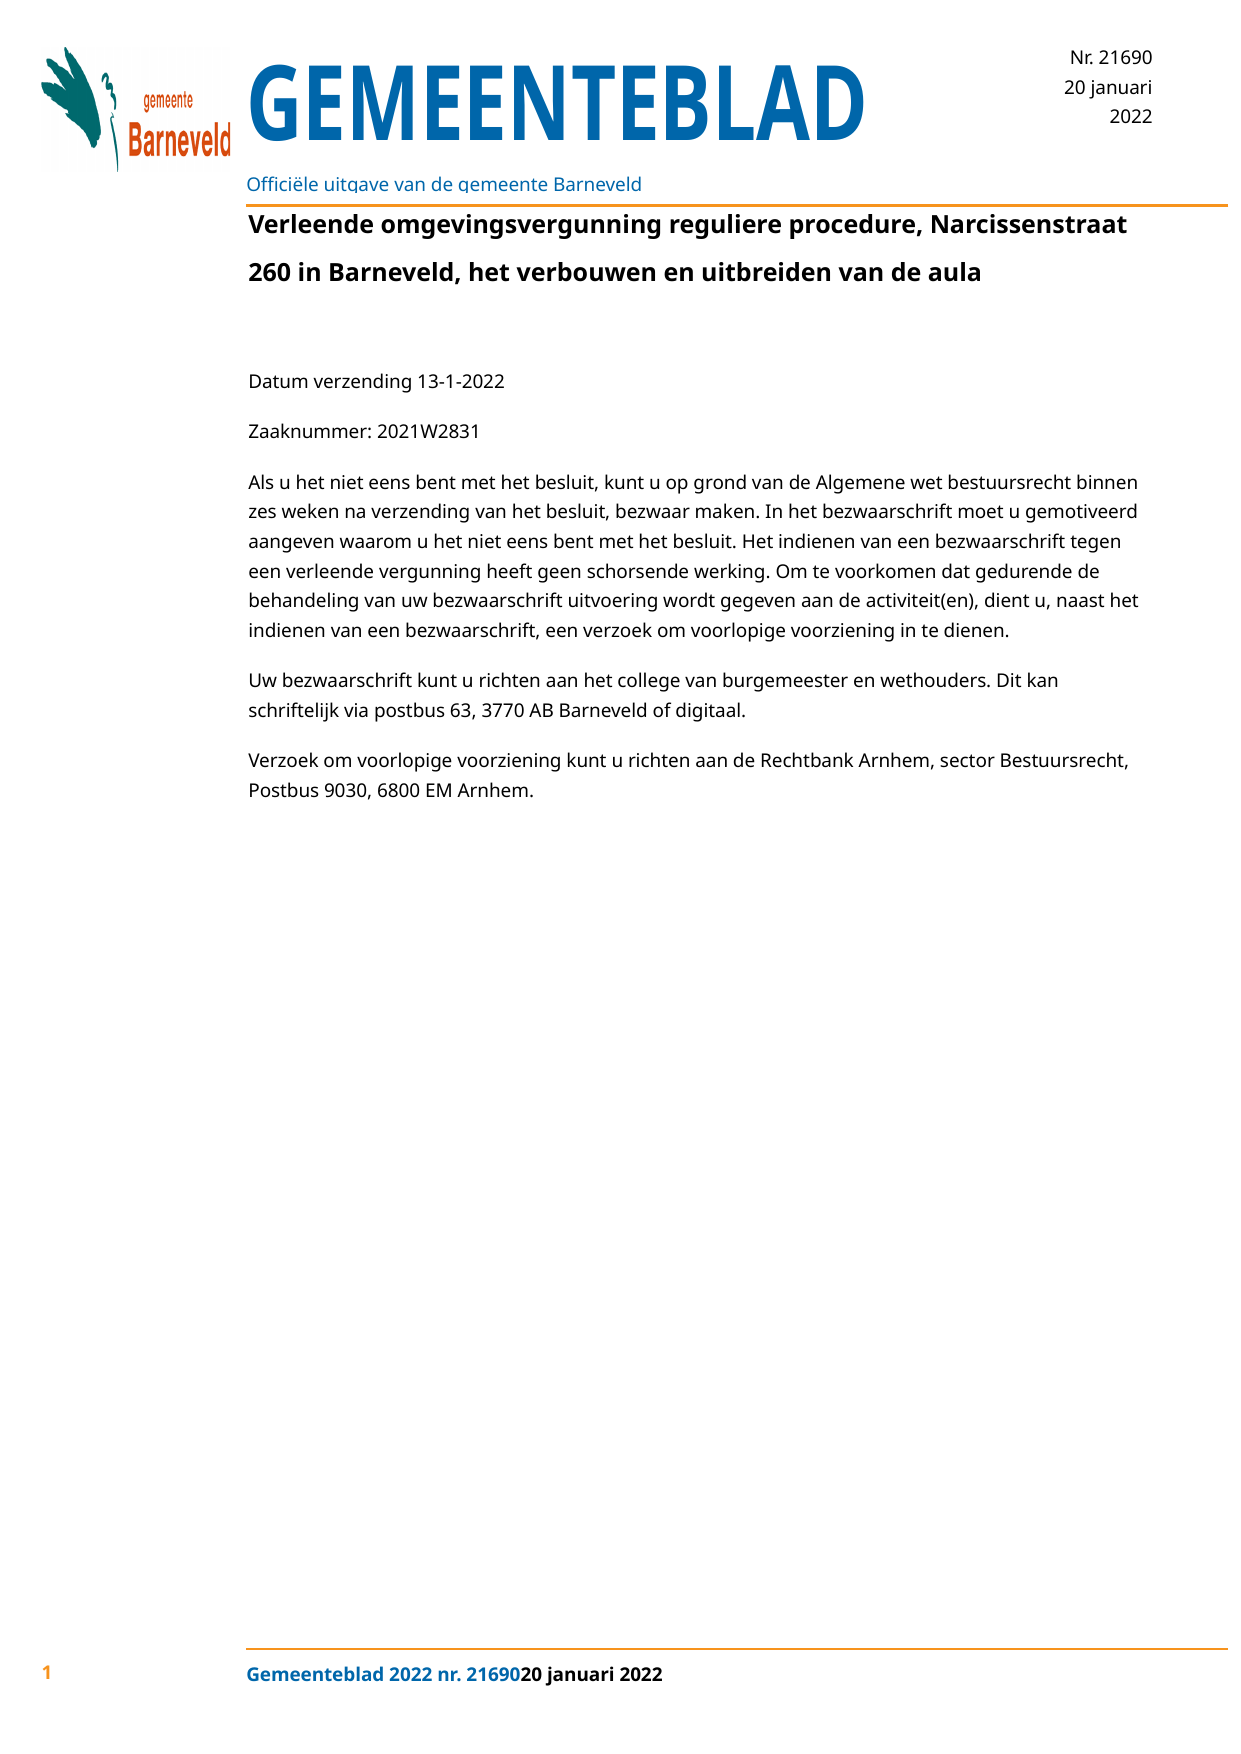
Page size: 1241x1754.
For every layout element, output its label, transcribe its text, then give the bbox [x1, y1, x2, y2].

text Als u het niet eens bent met het besluit, kunt u op grond van de Algemene wet bestuursrecht binnen zes weken na verzending van het besluit, bezwaar maken. In het bezwaarschrift moet u gemotiveerd aangeven waarom u het niet eens bent met het besluit. Het indienen van een bezwaarschrift tegen een verleende vergunning heeft geen schorsende werking. Om te voorkomen dat gedurende de behandeling van uw bezwaarschrift uitvoering wordt gegeven aan de activiteit(en), dient u, naast het indienen van een bezwaarschrift, een verzoek om voorlopige voorziening in te dienen. [248, 469, 1152, 643]
text Verzoek om voorlopige voorziening kunt u richten aan de Rechtbank Arnhem, sector Bestuursrecht, Postbus 9030, 6800 EM Arnhem. [248, 747, 1152, 803]
picture [41, 47, 231, 172]
text Verleende omgevingsvergunning reguliere procedure, Narcissenstraat 260 in Barneveld, het verbouwen en uitbreiden van de aula [248, 207, 1152, 288]
text Datum verzending 13-1-2022 [248, 368, 1152, 394]
text Zaaknummer: 2021W2831 [248, 419, 1152, 444]
text Uw bezwaarschrift kunt u richten aan het college van burgemeester en wethouders. Dit kan schriftelijk via postbus 63, 3770 AB Barneveld of digitaal. [248, 667, 1152, 723]
